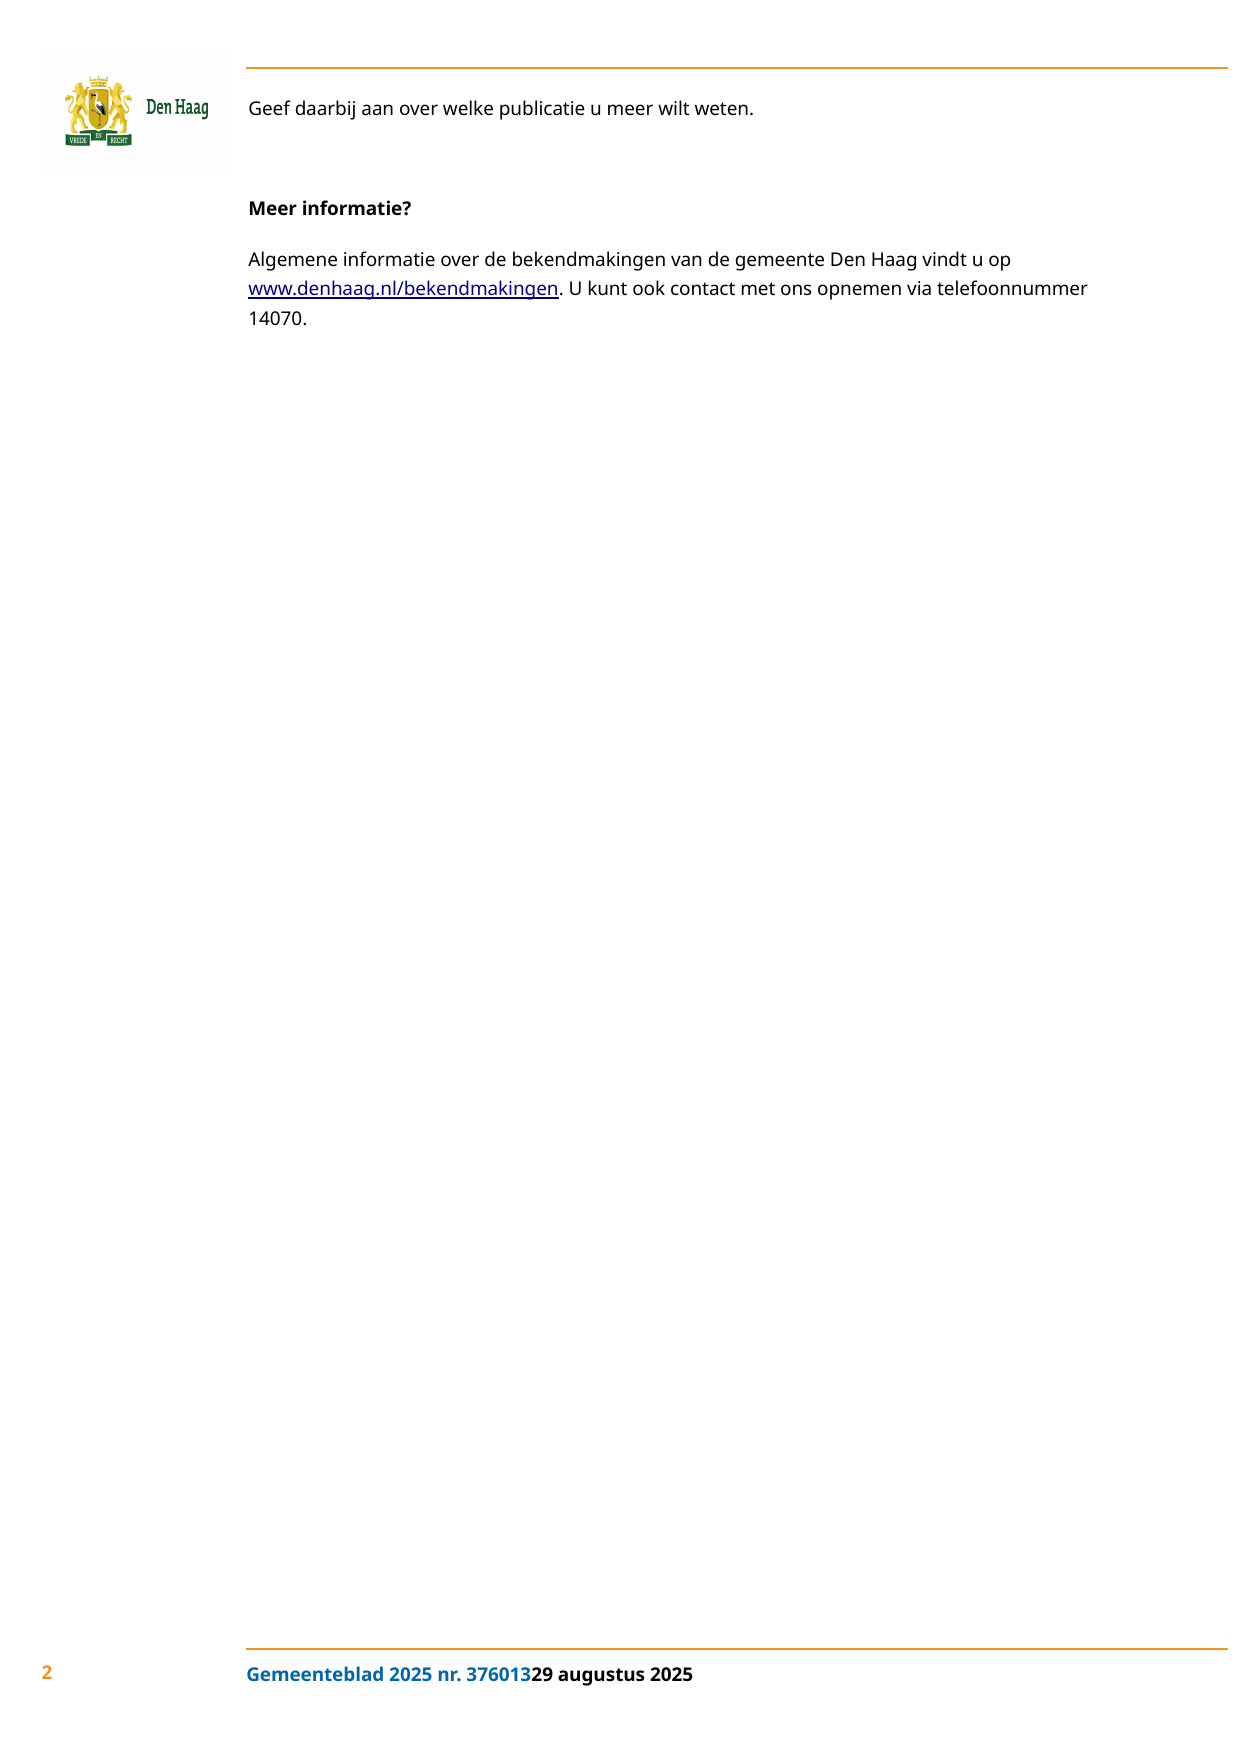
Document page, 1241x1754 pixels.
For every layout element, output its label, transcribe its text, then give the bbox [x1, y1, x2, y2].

text Algemene informatie over de bekendmakingen van de gemeente Den Haag vindt u op www.denhaag.nl/bekendmakingen. U kunt ook contact met ons opnemen via telefoonnummer 14070. [248, 246, 1152, 331]
text Geef daarbij aan over welke publicatie u meer wilt weten. [248, 95, 1152, 121]
picture [41, 47, 231, 172]
text Meer informatie? [248, 196, 1152, 221]
